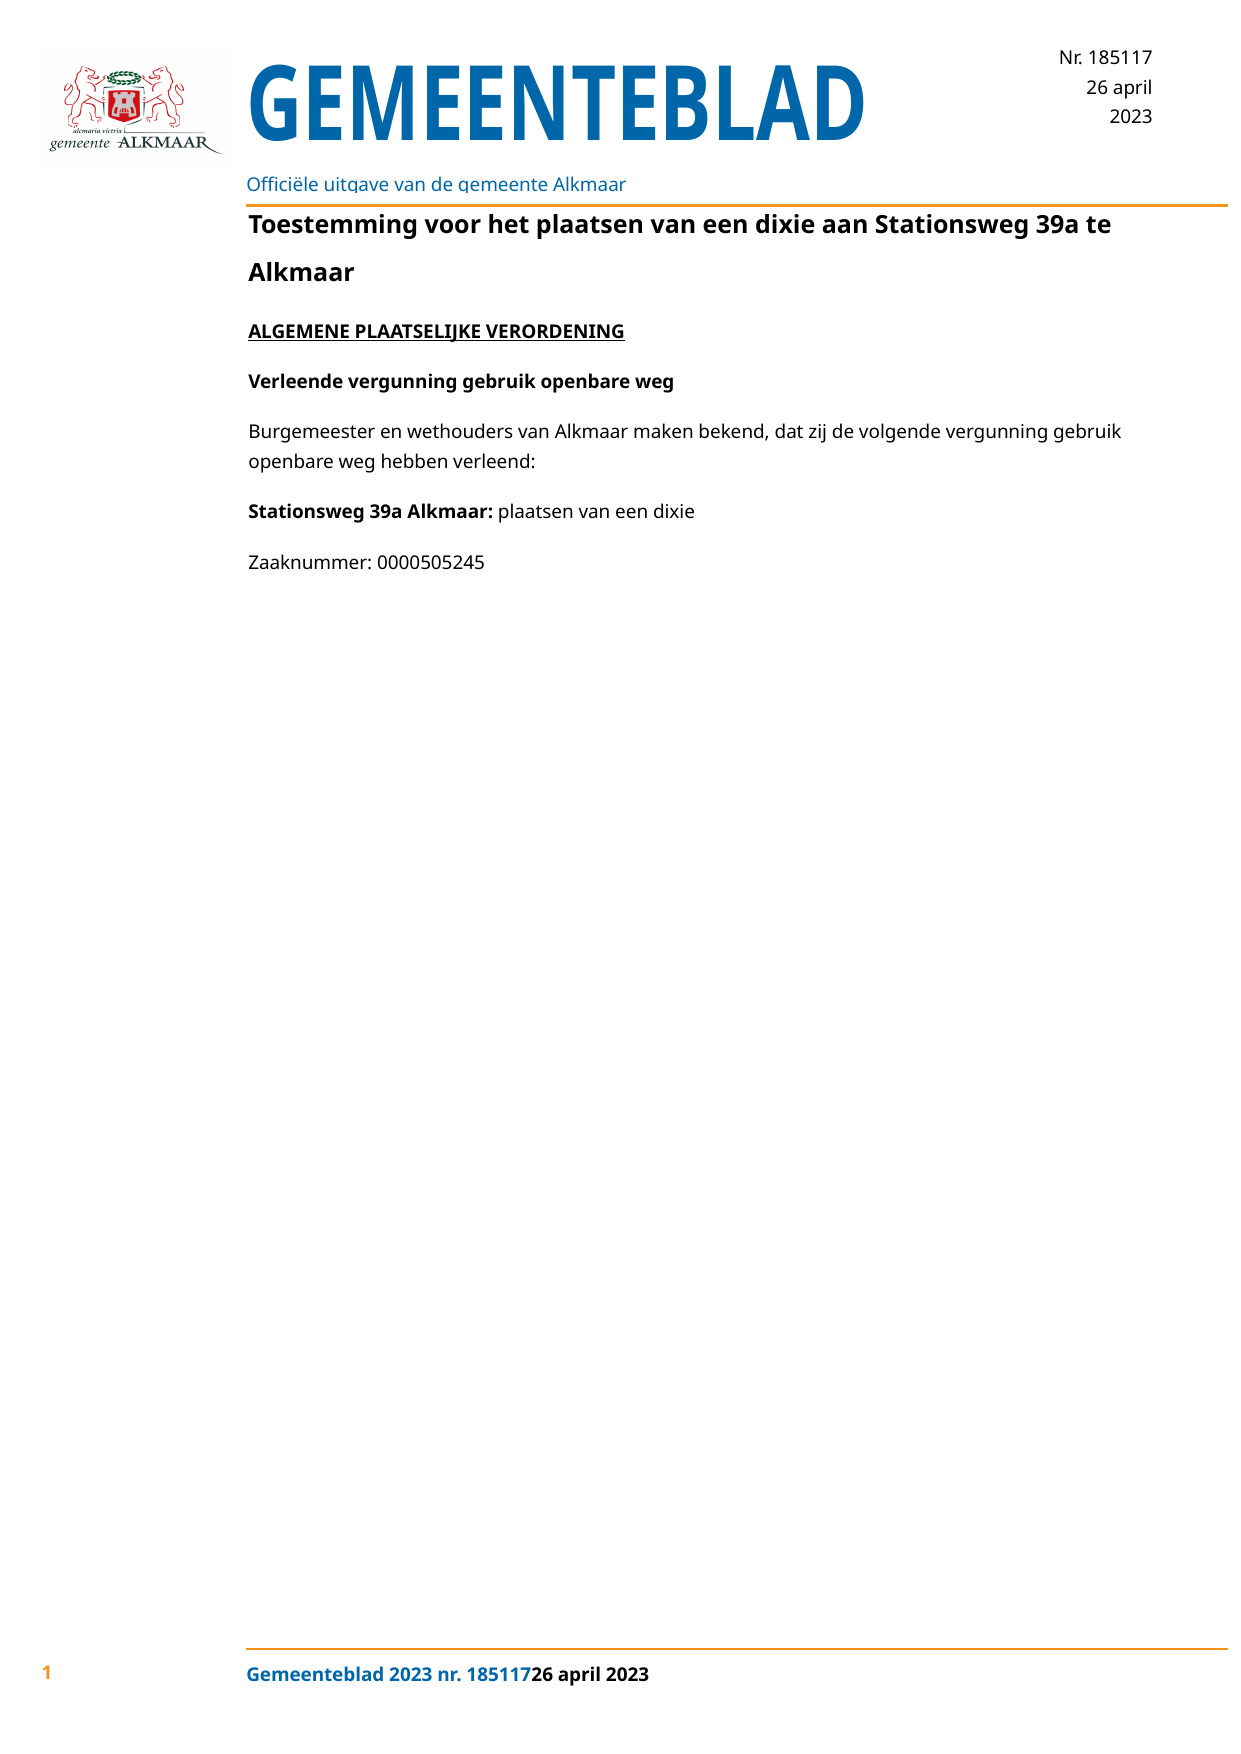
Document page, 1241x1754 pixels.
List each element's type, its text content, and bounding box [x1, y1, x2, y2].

text Toestemming voor het plaatsen van een dixie aan Stationsweg 39a te Alkmaar [248, 207, 1152, 288]
text Zaaknummer: 0000505245 [248, 549, 1152, 575]
picture [41, 47, 231, 172]
text ALGEMENE PLAATSELIJKE VERORDENING [248, 318, 1152, 344]
text Stationsweg 39a Alkmaar: plaatsen van een dixie [248, 499, 1152, 524]
text Verleende vergunning gebruik openbare weg [248, 368, 1152, 394]
text Burgemeester en wethouders van Alkmaar maken bekend, dat zij de volgende vergunning gebruik openbare weg hebben verleend: [248, 419, 1152, 474]
